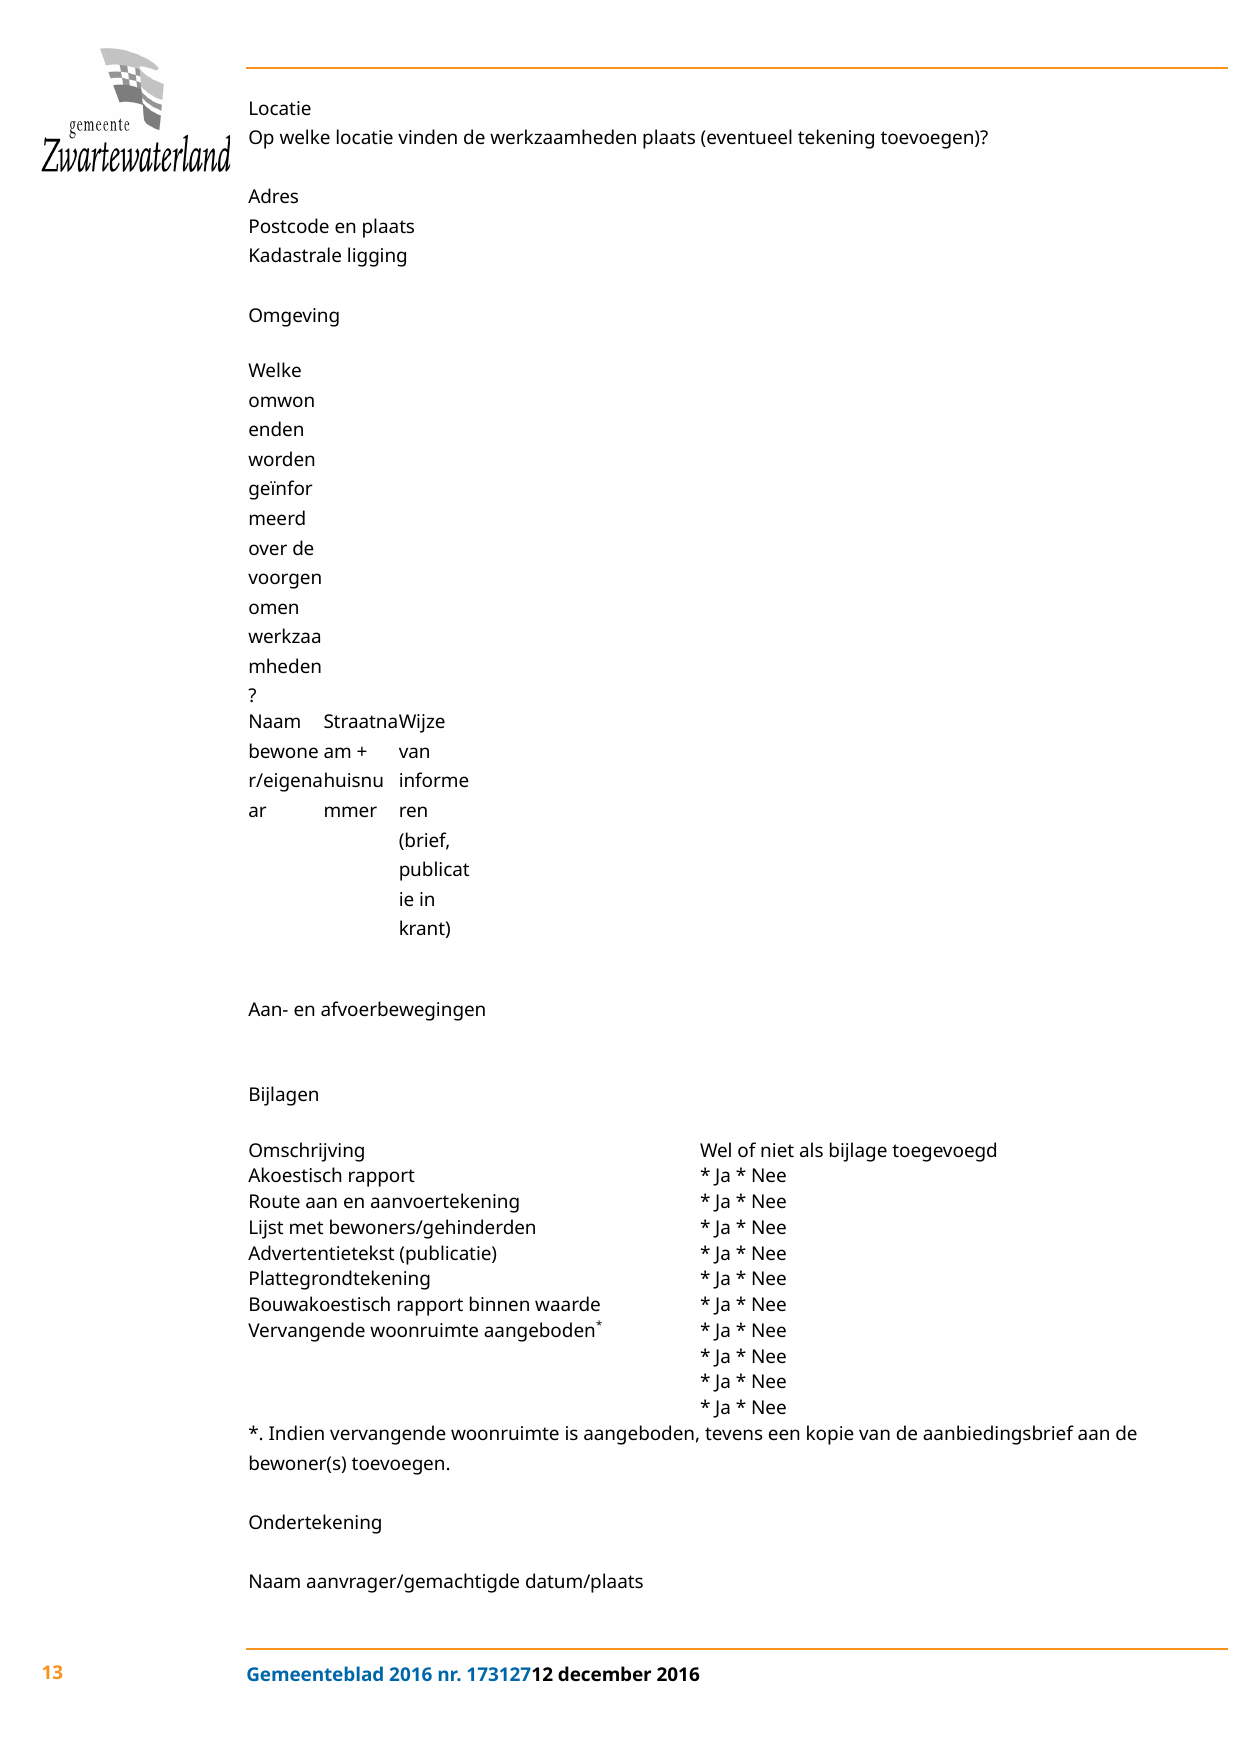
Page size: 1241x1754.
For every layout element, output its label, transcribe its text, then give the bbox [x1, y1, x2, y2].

table_cell * Ja * Nee [700, 1291, 1152, 1317]
table_cell * Ja * Nee [700, 1343, 1152, 1368]
table_cell Advertentietekst (publicatie) [248, 1240, 700, 1266]
table_cell Vervangende woonruimte aangeboden* [248, 1317, 700, 1343]
table_cell Straatnaam + huisnummer [323, 709, 398, 941]
text Postcode en plaats [248, 213, 1152, 239]
table_cell [700, 941, 775, 967]
text Ondertekening [248, 1509, 1152, 1534]
text Aan- en afvoerbewegingen [248, 997, 1152, 1022]
text Op welke locatie vinden de werkzaamheden plaats (eventueel tekening toevoegen)? [248, 124, 1152, 150]
table_cell [926, 941, 1001, 967]
table_header Welke omwonenden worden geïnformeerd over de voorgenomen werkzaamheden? [248, 357, 323, 708]
table_cell Lijst met bewoners/gehinderden [248, 1214, 700, 1240]
table_cell [248, 1369, 700, 1394]
table_cell [625, 941, 700, 967]
text Bijlagen [248, 1082, 1152, 1107]
table_cell [1076, 941, 1152, 967]
table_cell * Ja * Nee [700, 1240, 1152, 1266]
table_cell [549, 941, 624, 967]
table_cell * Ja * Nee [700, 1369, 1152, 1394]
table_cell [248, 1343, 700, 1368]
text *. Indien vervangende woonruimte is aangeboden, tevens een kopie van de aanbiedingsbrief aan de bewoner(s) toevoegen. [248, 1420, 1152, 1475]
table_cell [775, 941, 850, 967]
text Adres [248, 183, 1152, 209]
table_header Omschrijving [248, 1137, 700, 1163]
table_cell Akoestisch rapport [248, 1163, 700, 1188]
table_cell Wijze van informeren (brief, publicatie in krant) [399, 709, 474, 941]
table_cell Route aan en aanvoertekening [248, 1189, 700, 1214]
table_cell [248, 941, 323, 967]
table_cell [1001, 941, 1076, 967]
table_cell [850, 941, 926, 967]
picture [41, 47, 231, 172]
text Naam aanvrager/gemachtigde datum/plaats [248, 1568, 1152, 1594]
table_cell * Ja * Nee [700, 1394, 1152, 1420]
table_cell [323, 941, 398, 967]
text Kadastrale ligging [248, 243, 1152, 268]
table_cell Bouwakoestisch rapport binnen waarde [248, 1291, 700, 1317]
table_cell [248, 1394, 700, 1420]
table_cell Plattegrondtekening [248, 1266, 700, 1291]
table_cell * Ja * Nee [700, 1317, 1152, 1343]
table_cell [399, 941, 474, 967]
table_cell * Ja * Nee [700, 1163, 1152, 1188]
table_cell * Ja * Nee [700, 1266, 1152, 1291]
table_header Wel of niet als bijlage toegevoegd [700, 1137, 1152, 1163]
text Locatie [248, 95, 1152, 121]
table_cell [474, 941, 549, 967]
table_cell * Ja * Nee [700, 1189, 1152, 1214]
table_cell * Ja * Nee [700, 1214, 1152, 1240]
table_cell Naam bewoner/eigenaar [248, 709, 323, 941]
text Omgeving [248, 302, 1152, 328]
